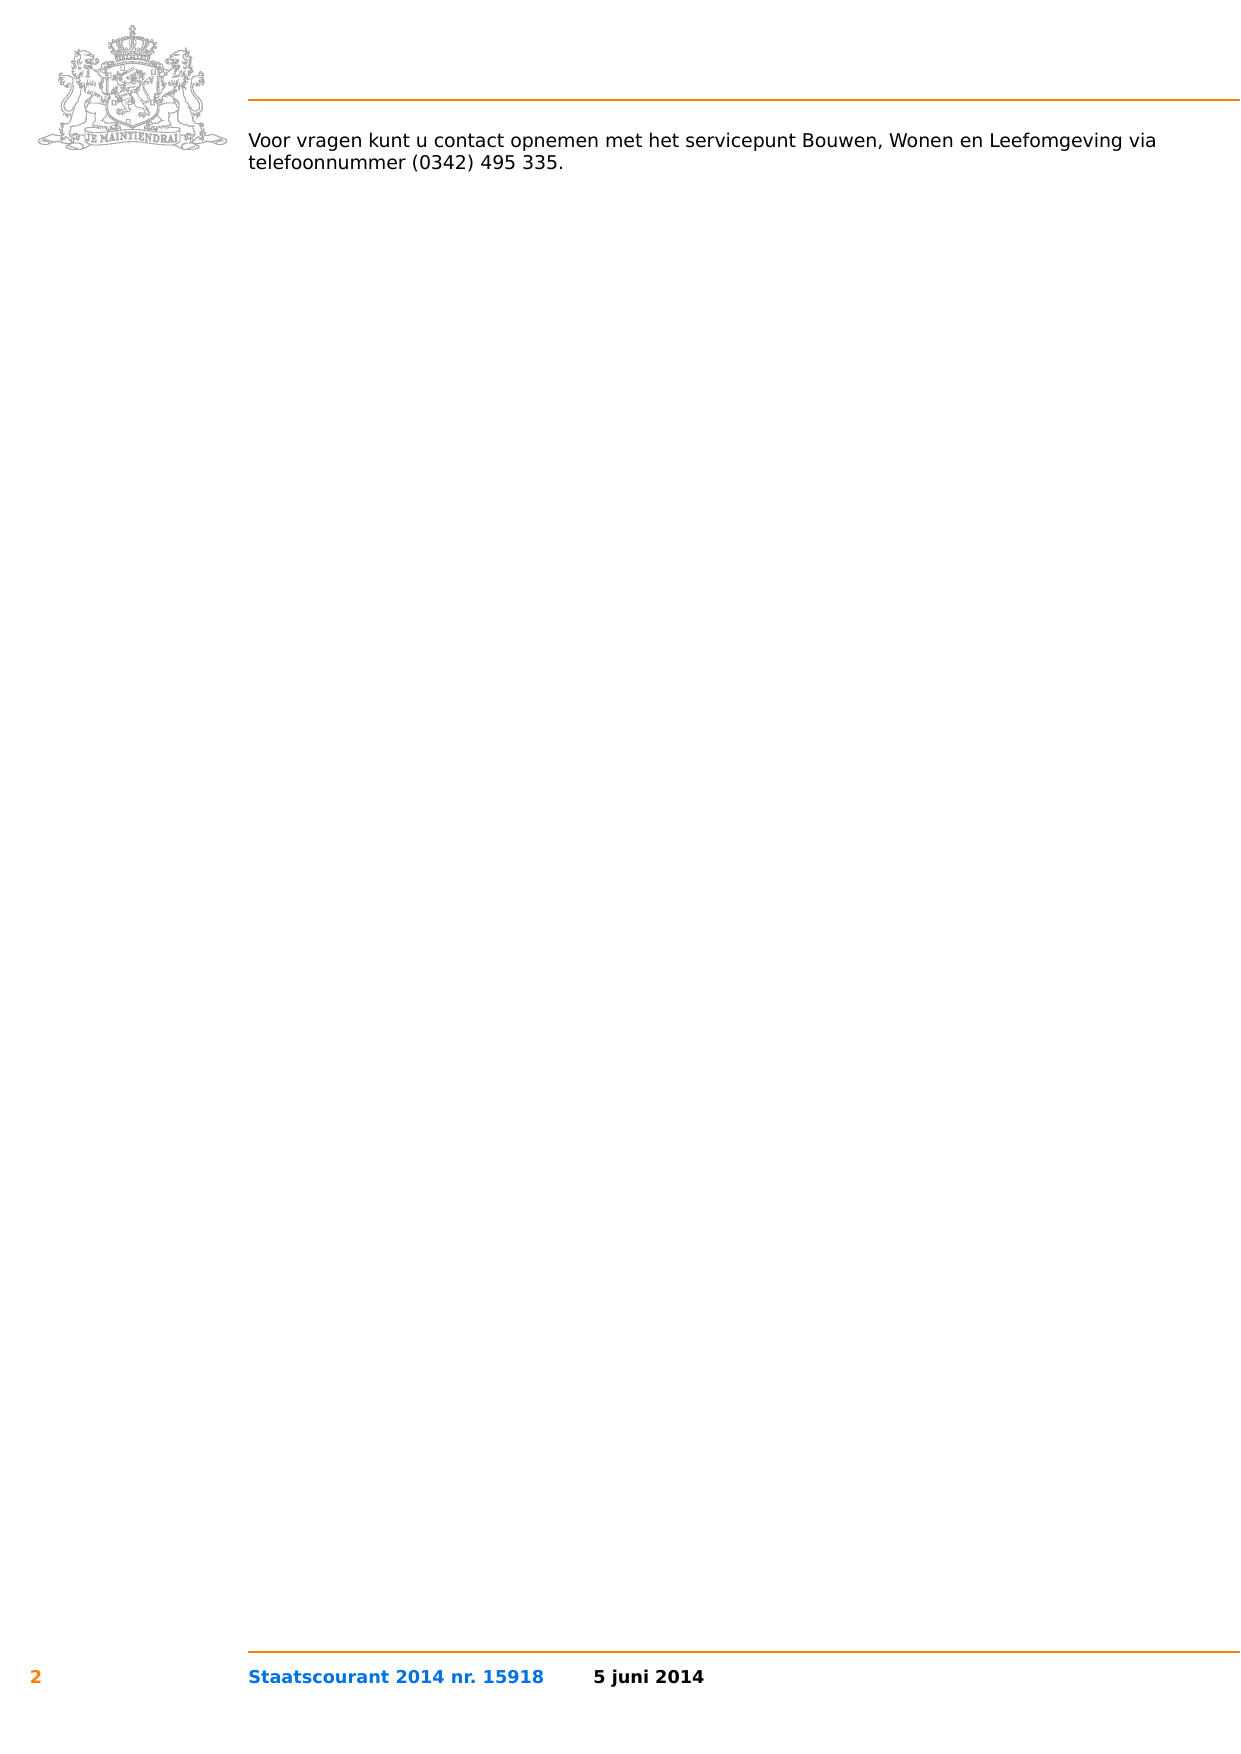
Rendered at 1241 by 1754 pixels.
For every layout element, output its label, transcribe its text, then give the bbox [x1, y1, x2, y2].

text Voor vragen kunt u contact opnemen met het servicepunt Bouwen, Wonen en Leefomgeving via telefoonnummer (0342) 495 335. [248, 130, 1163, 174]
picture [38, 25, 227, 150]
